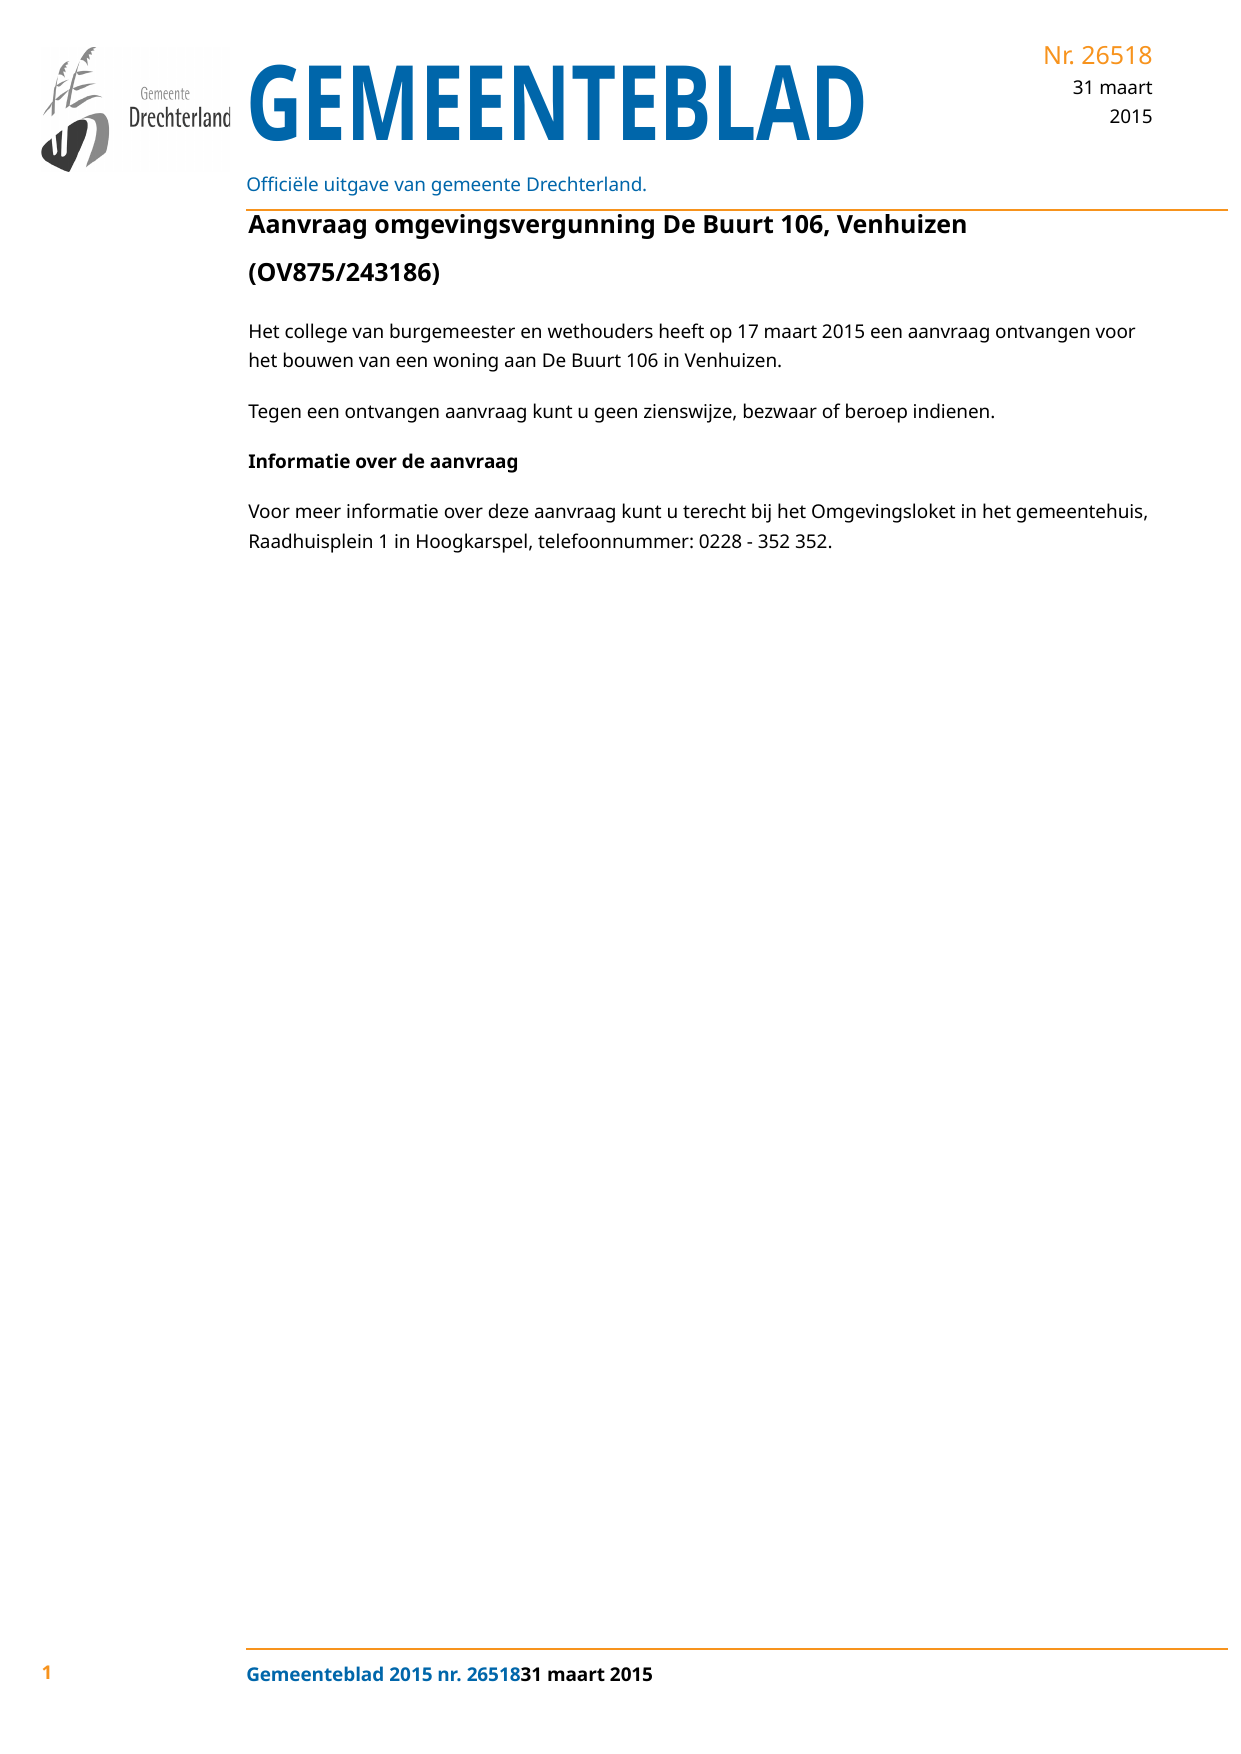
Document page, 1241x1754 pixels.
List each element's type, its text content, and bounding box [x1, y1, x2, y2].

text Tegen een ontvangen aanvraag kunt u geen zienswijze, bezwaar of beroep indienen. [248, 398, 1152, 424]
text Voor meer informatie over deze aanvraag kunt u terecht bij het Omgevingsloket in het gemeentehuis, Raadhuisplein 1 in Hoogkarspel, telefoonnummer: 0228 - 352 352. [248, 499, 1152, 554]
picture [41, 47, 231, 172]
text Informatie over de aanvraag [248, 448, 1152, 474]
text Het college van burgemeester en wethouders heeft op 17 maart 2015 een aanvraag ontvangen voor het bouwen van een woning aan De Buurt 106 in Venhuizen. [248, 318, 1152, 373]
text Aanvraag omgevingsvergunning De Buurt 106, Venhuizen (OV875/243186) [248, 211, 1152, 288]
